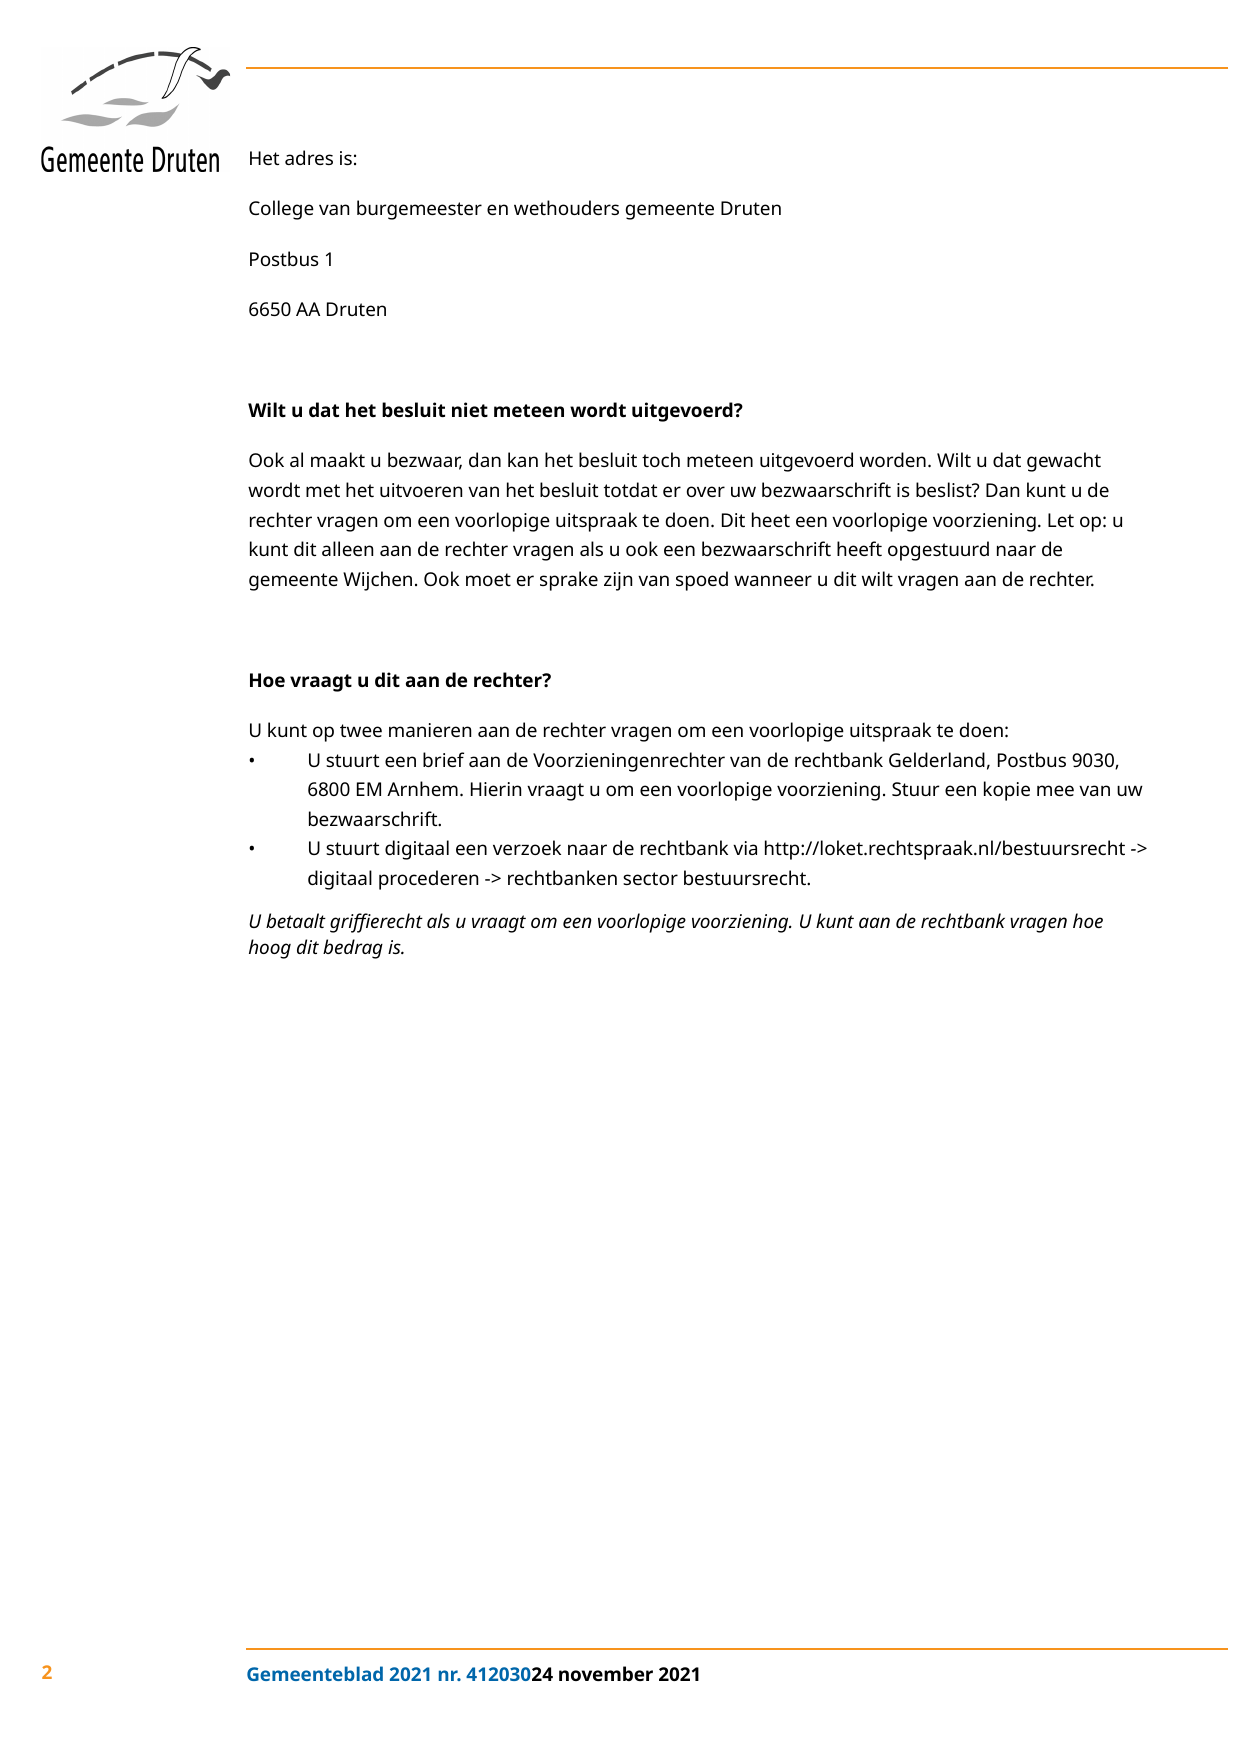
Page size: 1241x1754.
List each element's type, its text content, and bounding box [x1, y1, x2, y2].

text Hoe vraagt u dit aan de rechter? [248, 667, 1152, 693]
text Het adres is: [248, 145, 1152, 171]
text Postbus 1 [248, 246, 1152, 272]
list U stuurt digitaal een verzoek naar de rechtbank via http://loket.rechtspraak.nl/bestuursrecht -> digitaal procederen -> rechtbanken sector bestuursrecht. [248, 836, 1152, 891]
text Wilt u dat het besluit niet meteen wordt uitgevoerd? [248, 397, 1152, 423]
list U stuurt een brief aan de Voorzieningenrechter van de rechtbank Gelderland, Postbus 9030, 6800 EM Arnhem. Hierin vraagt u om een voorlopige voorziening. Stuur een kopie mee van uw bezwaarschrift. [248, 747, 1152, 832]
picture [41, 47, 231, 172]
text College van burgemeester en wethouders gemeente Druten [248, 196, 1152, 221]
text 6650 AA Druten [248, 296, 1152, 322]
text U betaalt griffierecht als u vraagt om een voorlopige voorziening. U kunt aan de rechtbank vragen hoe hoog dit bedrag is. [248, 908, 1152, 960]
text Ook al maakt u bezwaar, dan kan het besluit toch meteen uitgevoerd worden. Wilt u dat gewacht wordt met het uitvoeren van het besluit totdat er over uw bezwaarschrift is beslist? Dan kunt u de rechter vragen om een voorlopige uitspraak te doen. Dit heet een voorlopige voorziening. Let op: u kunt dit alleen aan de rechter vragen als u ook een bezwaarschrift heeft opgestuurd naar de gemeente Wijchen. Ook moet er sprake zijn van spoed wanneer u dit wilt vragen aan de rechter. [248, 448, 1152, 592]
text U kunt op twee manieren aan de rechter vragen om een voorlopige uitspraak te doen: [248, 717, 1152, 743]
